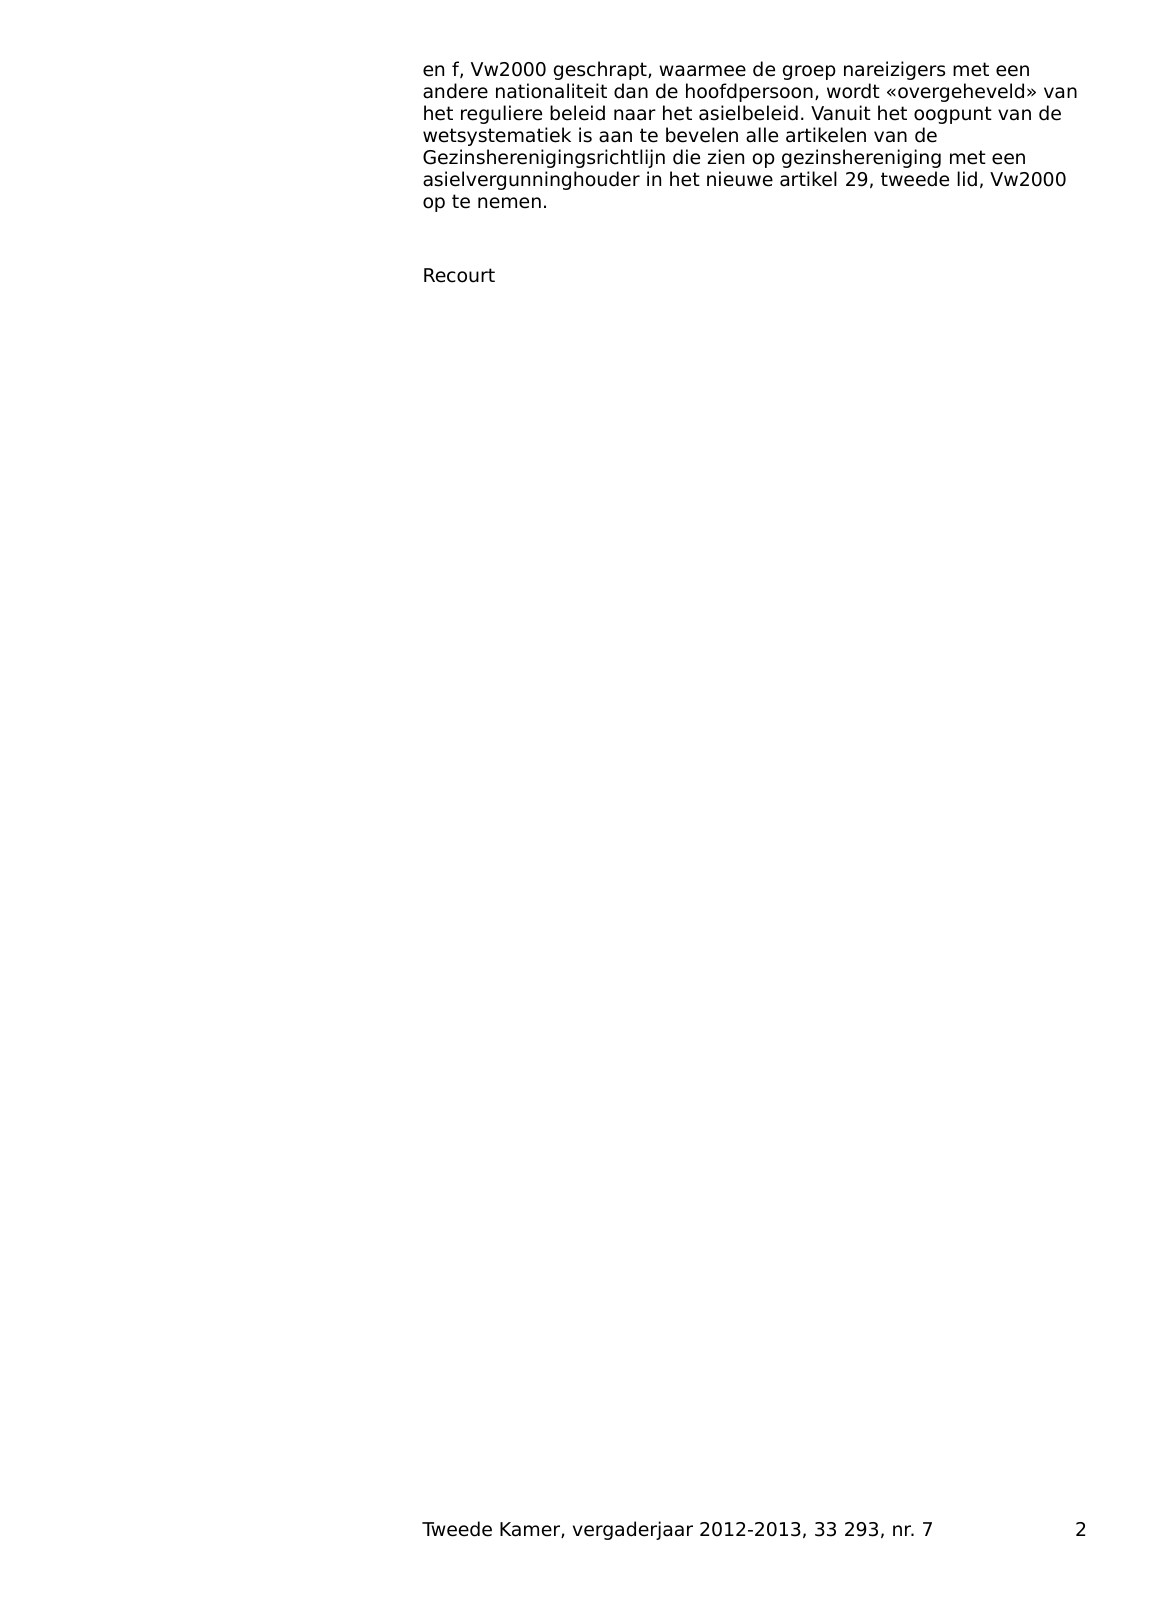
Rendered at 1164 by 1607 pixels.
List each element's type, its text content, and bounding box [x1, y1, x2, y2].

text Recourt [422, 243, 1087, 287]
text en f, Vw2000 geschrapt, waarmee de groep nareizigers met een andere nationaliteit dan de hoofdpersoon, wordt «overgeheveld» van het reguliere beleid naar het asielbeleid. Vanuit het oogpunt van de wetsystematiek is aan te bevelen alle artikelen van de Gezinsherenigingsrichtlijn die zien op gezinshereniging met een asielvergunninghouder in het nieuwe artikel 29, tweede lid, Vw2000 op te nemen. [422, 59, 1087, 213]
